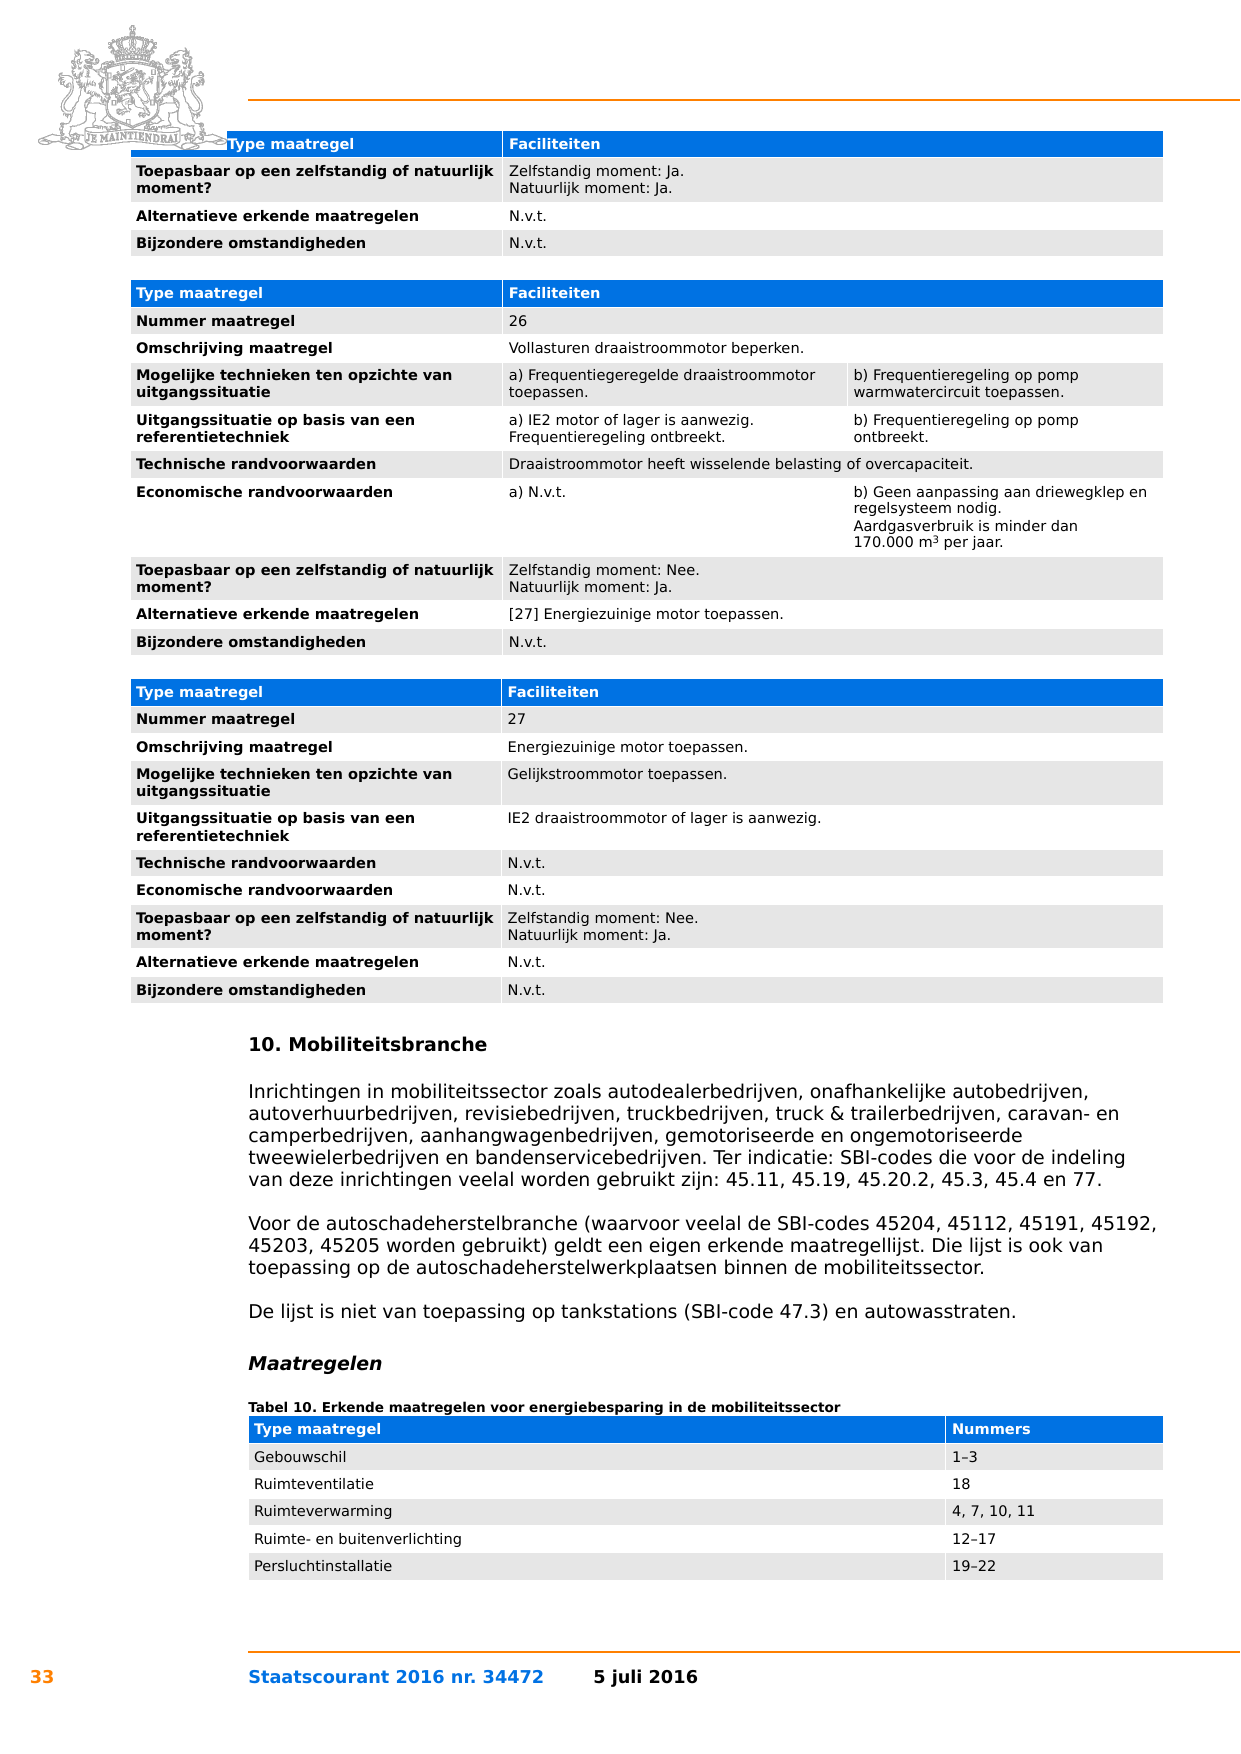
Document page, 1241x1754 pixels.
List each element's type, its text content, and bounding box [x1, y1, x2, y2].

table_cell 12–17 [946, 1526, 1163, 1552]
table_cell b) Frequentieregeling op pomp warmwatercircuit toepassen. [848, 363, 1163, 406]
table_cell N.v.t. [502, 977, 1163, 1003]
text Voor de autoschadeherstelbranche (waarvoor veelal de SBI-codes 45204, 45112, 45191, 45192, 45203, 45205 worden gebruikt) geldt een eigen erkende maatregellijst. Die lijst is ook van toepassing op de autoschadeherstelwerkplaatsen binnen de mobiliteitssector. [248, 1213, 1163, 1279]
table_cell Type maatregel [249, 1416, 945, 1443]
table_cell Ruimte- en buitenverlichting [249, 1526, 945, 1552]
subtitle 10. Mobiliteitsbranche [248, 1034, 1163, 1056]
table_header Faciliteiten [502, 679, 1163, 706]
table_cell 27 [502, 707, 1163, 733]
table_cell Economische randvoorwaarden [131, 479, 502, 556]
table_cell Nummer maatregel [131, 308, 502, 334]
table_header Tabel 10. Erkende maatregelen voor energiebesparing in de mobiliteitssector [248, 1400, 1163, 1415]
table_cell Gelijkstroommotor toepassen. [502, 761, 1163, 805]
table_cell Draaistroommotor heeft wisselende belasting of overcapaciteit. [503, 451, 1163, 478]
table_cell Toepasbaar op een zelfstandig of natuurlijk moment? [131, 158, 502, 202]
table_cell Nummer maatregel [131, 707, 501, 733]
table_cell N.v.t. [502, 850, 1163, 876]
table_cell Alternatieve erkende maatregelen [131, 949, 501, 976]
table_cell Omschrijving maatregel [131, 734, 501, 760]
table_cell IE2 draaistroommotor of lager is aanwezig. [502, 806, 1163, 849]
table_cell Alternatieve erkende maatregelen [131, 601, 502, 628]
table_cell Energiezuinige motor toepassen. [502, 734, 1163, 760]
table_cell a) N.v.t. [503, 479, 847, 556]
text De lijst is niet van toepassing op tankstations (SBI-code 47.3) en autowasstraten. [248, 1301, 1163, 1323]
table_cell b) Frequentieregeling op pomp ontbreekt. [848, 407, 1163, 450]
table_cell [27] Energiezuinige motor toepassen. [503, 601, 1163, 628]
table_header Faciliteiten [503, 280, 1163, 307]
table_cell N.v.t. [502, 949, 1163, 976]
table_cell Mogelijke technieken ten opzichte van uitgangssituatie [131, 363, 502, 406]
table_cell Uitgangssituatie op basis van een referentietechniek [131, 407, 502, 450]
table_cell Toepasbaar op een zelfstandig of natuurlijk moment? [131, 557, 502, 600]
table_cell 19–22 [946, 1553, 1163, 1580]
table_cell Bijzondere omstandigheden [131, 629, 502, 655]
table_cell 1–3 [946, 1444, 1163, 1470]
table_cell 4, 7, 10, 11 [946, 1499, 1163, 1525]
table_cell 18 [946, 1471, 1163, 1497]
table_header Type maatregel [131, 131, 502, 157]
table_cell Zelfstandig moment: Ja. Natuurlijk moment: Ja. [503, 158, 1163, 202]
table_cell Technische randvoorwaarden [131, 451, 502, 478]
table_cell Omschrijving maatregel [131, 335, 502, 362]
table_cell Technische randvoorwaarden [131, 850, 501, 876]
table_header Type maatregel [131, 280, 502, 307]
table_cell Toepasbaar op een zelfstandig of natuurlijk moment? [131, 905, 501, 948]
subtitle Maatregelen [248, 1353, 1163, 1374]
picture [38, 25, 227, 150]
text Inrichtingen in mobiliteitssector zoals autodealerbedrijven, onafhankelijke autobedrijven, autoverhuurbedrijven, revisiebedrijven, truckbedrijven, truck & trailerbedrijven, caravan- en camperbedrijven, aanhangwagenbedrijven, gemotoriseerde en ongemotoriseerde tweewielerbedrijven en bandenservicebedrijven. Ter indicatie: SBI-codes die voor de indeling van deze inrichtingen veelal worden gebruikt zijn: 45.11, 45.19, 45.20.2, 45.3, 45.4 en 77. [248, 1081, 1163, 1191]
table_header Faciliteiten [503, 131, 1163, 157]
table_cell Nummers [946, 1416, 1163, 1443]
table_cell Ruimteverwarming [249, 1499, 945, 1525]
table_cell b) Geen aanpassing aan driewegklep en regelsysteem nodig. Aardgasverbruik is minder dan 170.000 m3 per jaar. [848, 479, 1163, 556]
table_cell Alternatieve erkende maatregelen [131, 203, 502, 229]
table_cell Vollasturen draaistroommotor beperken. [503, 335, 1163, 362]
table_cell N.v.t. [503, 203, 1163, 229]
table_cell Gebouwschil [249, 1444, 945, 1470]
table_cell Uitgangssituatie op basis van een referentietechniek [131, 806, 501, 849]
table_cell N.v.t. [503, 629, 1163, 655]
table_cell Persluchtinstallatie [249, 1553, 945, 1580]
table_cell Mogelijke technieken ten opzichte van uitgangssituatie [131, 761, 501, 805]
table_cell Ruimteventilatie [249, 1471, 945, 1497]
table_cell a) Frequentiegeregelde draaistroommotor toepassen. [503, 363, 847, 406]
table_cell Economische randvoorwaarden [131, 878, 501, 904]
table_cell a) IE2 motor of lager is aanwezig. Frequentieregeling ontbreekt. [503, 407, 847, 450]
table_cell Zelfstandig moment: Nee. Natuurlijk moment: Ja. [503, 557, 1163, 600]
table_cell Bijzondere omstandigheden [131, 230, 502, 256]
table_cell N.v.t. [502, 878, 1163, 904]
table_cell Bijzondere omstandigheden [131, 977, 501, 1003]
table_cell Zelfstandig moment: Nee. Natuurlijk moment: Ja. [502, 905, 1163, 948]
table_cell N.v.t. [503, 230, 1163, 256]
table_header Type maatregel [131, 679, 501, 706]
table_cell 26 [503, 308, 1163, 334]
